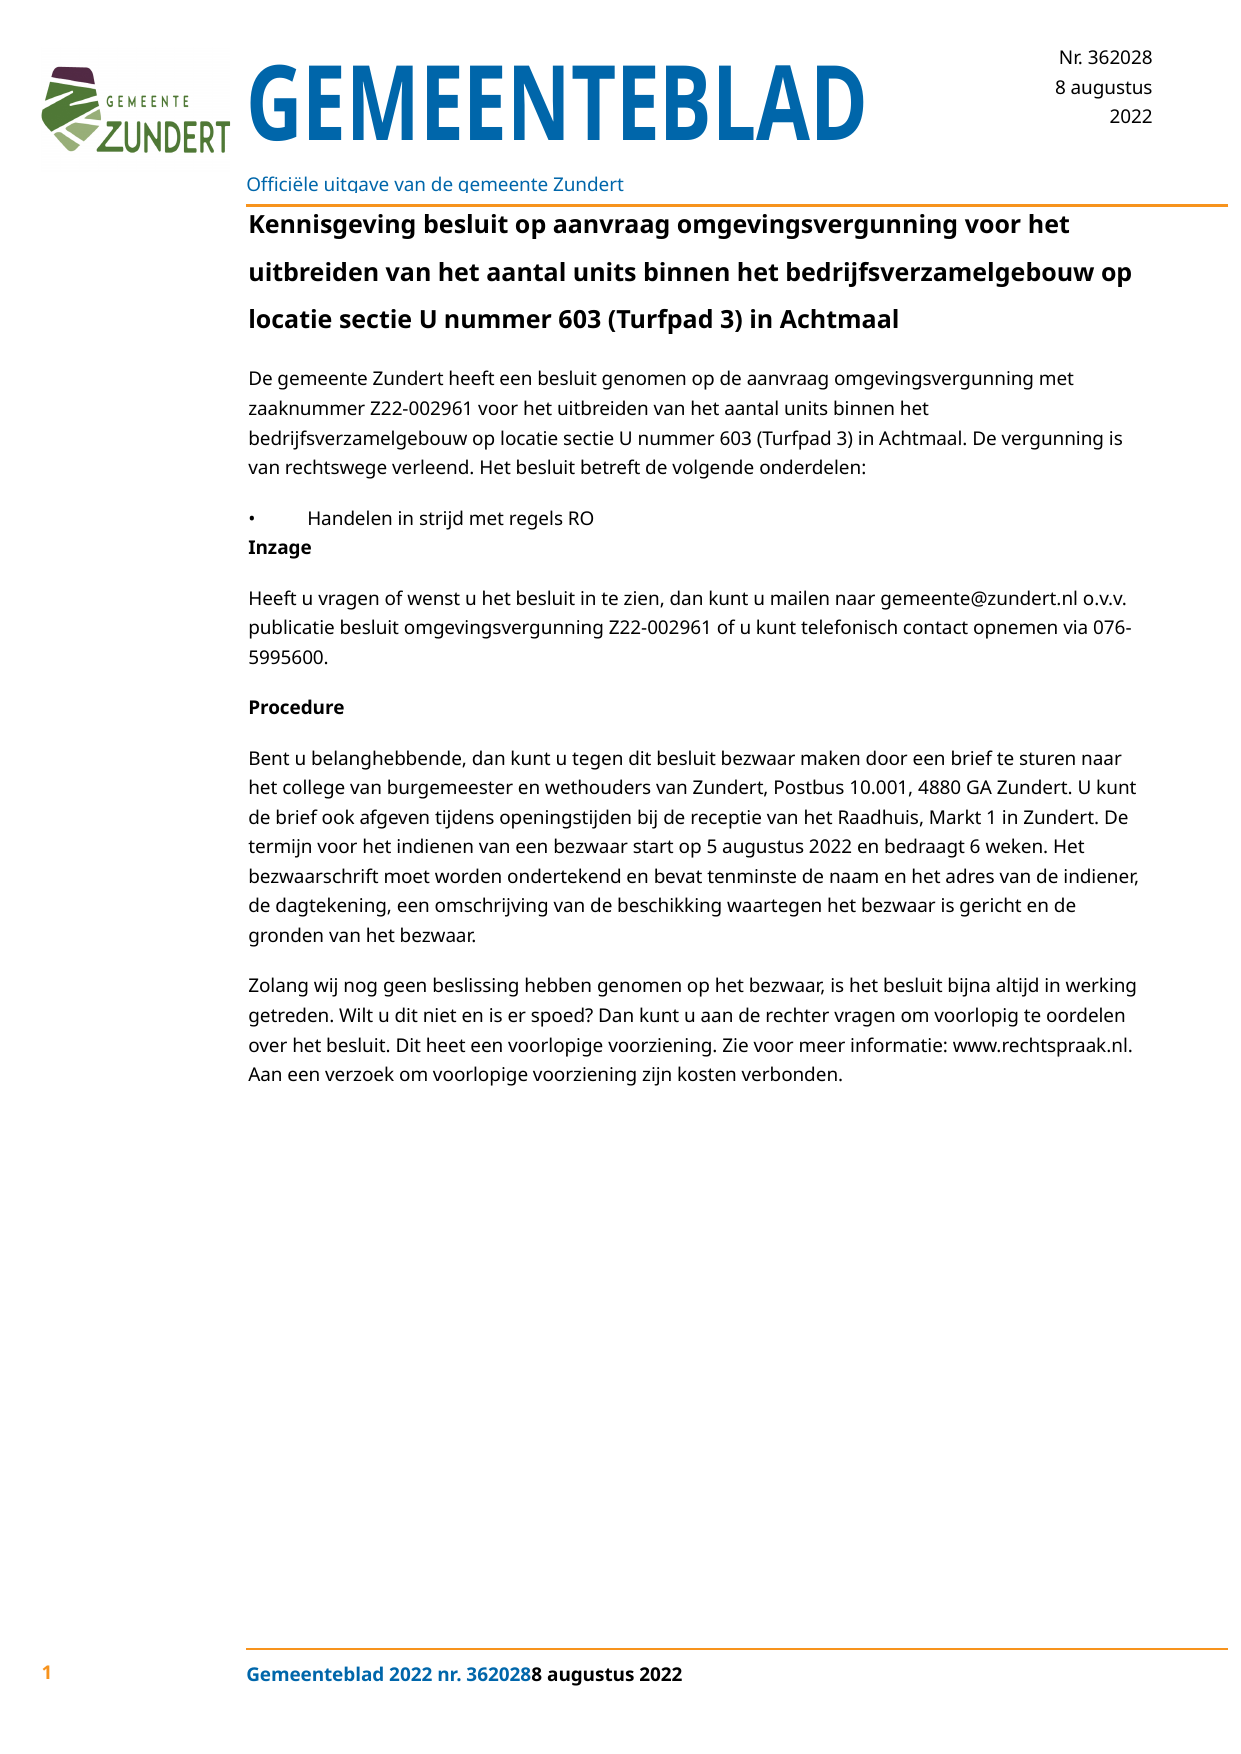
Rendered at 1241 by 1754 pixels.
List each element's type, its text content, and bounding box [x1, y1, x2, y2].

text Bent u belanghebbende, dan kunt u tegen dit besluit bezwaar maken door een brief te sturen naar het college van burgemeester en wethouders van Zundert, Postbus 10.001, 4880 GA Zundert. U kunt de brief ook afgeven tijdens openingstijden bij de receptie van het Raadhuis, Markt 1 in Zundert. De termijn voor het indienen van een bezwaar start op 5 augustus 2022 en bedraagt 6 weken. Het bezwaarschrift moet worden ondertekend en bevat tenminste de naam en het adres van de indiener, de dagtekening, een omschrijving van de beschikking waartegen het bezwaar is gericht en de gronden van het bezwaar. [248, 745, 1152, 948]
text Kennisgeving besluit op aanvraag omgevingsvergunning voor het uitbreiden van het aantal units binnen het bedrijfsverzamelgebouw op locatie sectie U nummer 603 (Turfpad 3) in Achtmaal [248, 207, 1152, 336]
text Inzage [248, 534, 1152, 560]
text De gemeente Zundert heeft een besluit genomen op de aanvraag omgevingsvergunning met zaaknummer Z22-002961 voor het uitbreiden van het aantal units binnen het bedrijfsverzamelgebouw op locatie sectie U nummer 603 (Turfpad 3) in Achtmaal. De vergunning is van rechtswege verleend. Het besluit betreft de volgende onderdelen: [248, 366, 1152, 480]
list Handelen in strijd met regels RO [248, 505, 1152, 530]
text Zolang wij nog geen beslissing hebben genomen op het bezwaar, is het besluit bijna altijd in werking getreden. Wilt u dit niet en is er spoed? Dan kunt u aan de rechter vragen om voorlopig te oordelen over het besluit. Dit heet een voorlopige voorziening. Zie voor meer informatie: www.rechtspraak.nl. Aan een verzoek om voorlopige voorziening zijn kosten verbonden. [248, 973, 1152, 1087]
text Heeft u vragen of wenst u het besluit in te zien, dan kunt u mailen naar gemeente@zundert.nl o.v.v. publicatie besluit omgevingsvergunning Z22-002961 of u kunt telefonisch contact opnemen via 076-5995600. [248, 585, 1152, 669]
picture [41, 47, 231, 172]
text Procedure [248, 694, 1152, 720]
